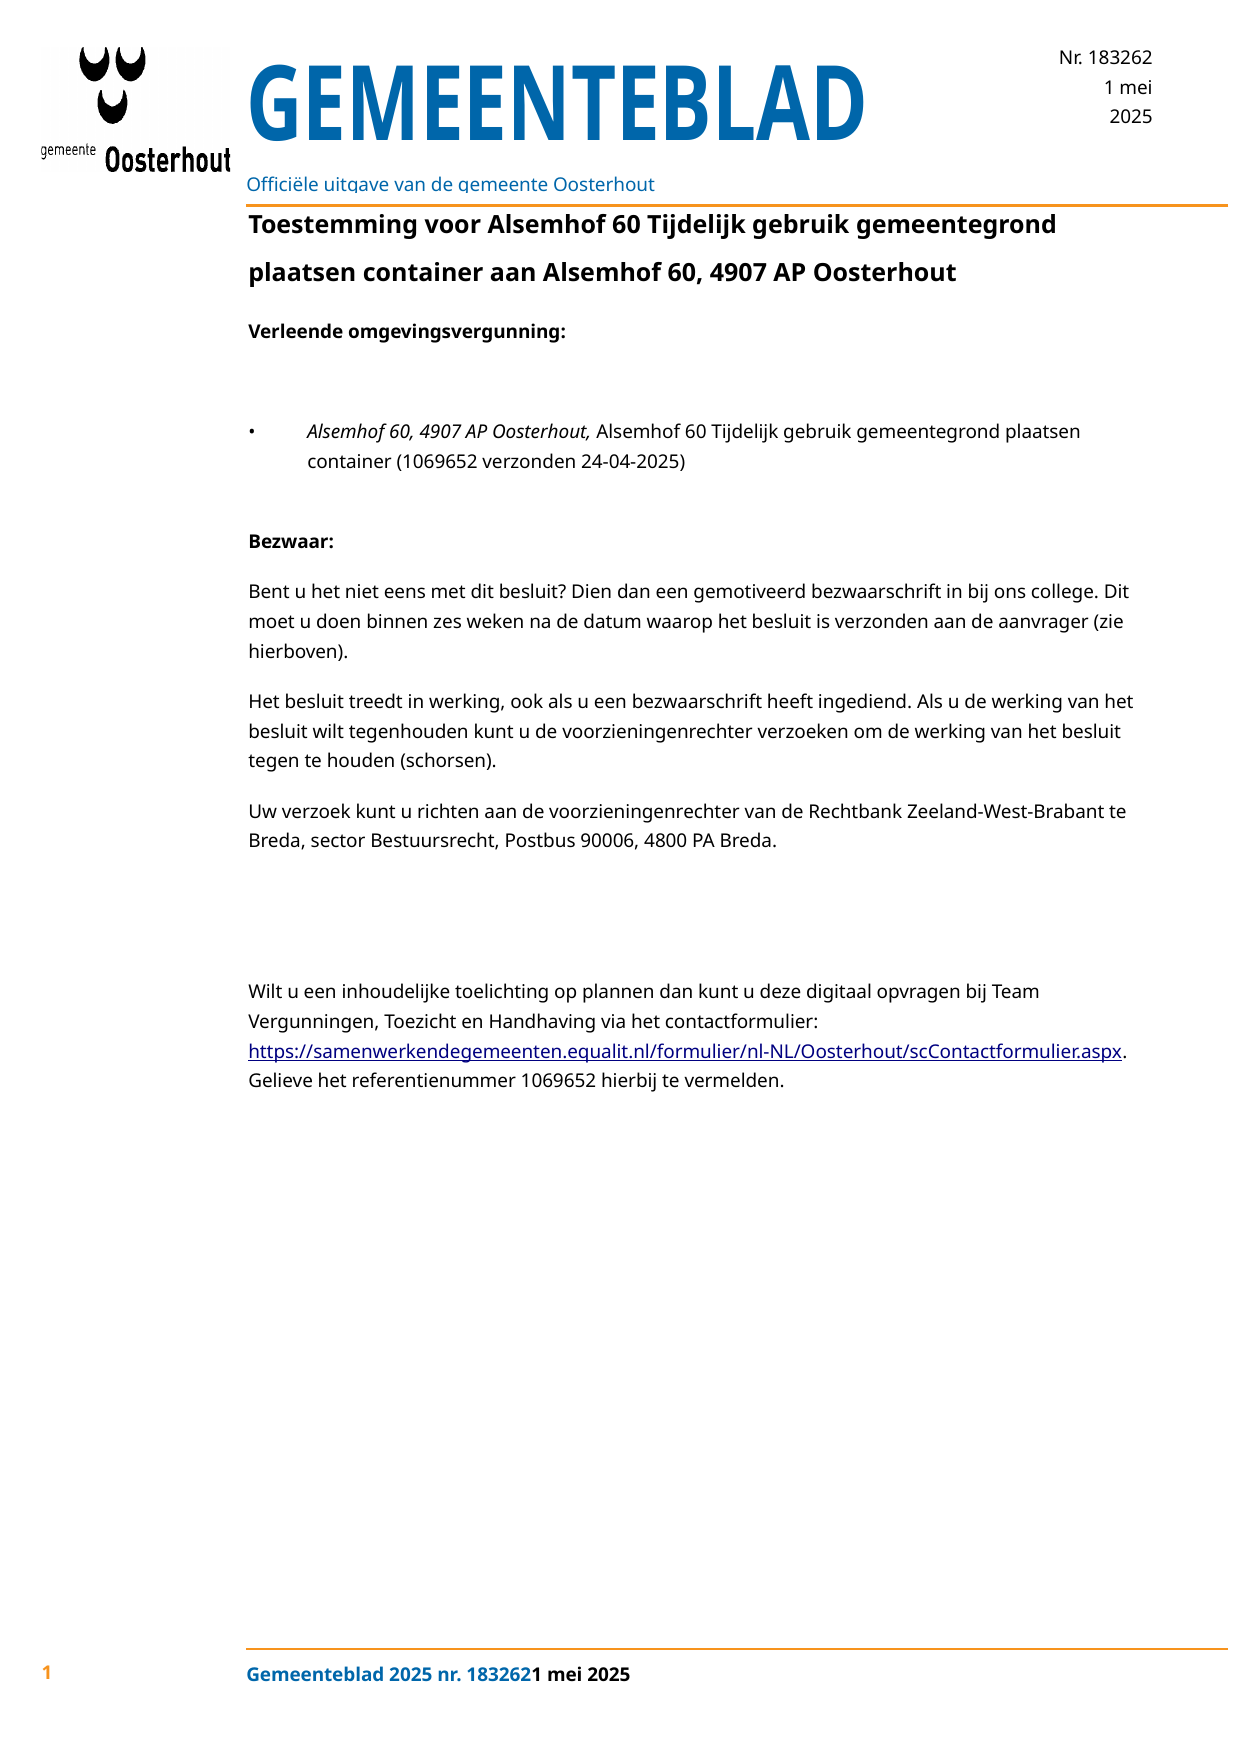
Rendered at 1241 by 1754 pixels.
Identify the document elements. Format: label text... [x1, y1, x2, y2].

text Toestemming voor Alsemhof 60 Tijdelijk gebruik gemeentegrond plaatsen container aan Alsemhof 60, 4907 AP Oosterhout [248, 207, 1152, 288]
text Verleende omgevingsvergunning: [248, 318, 1152, 344]
text Het besluit treedt in werking, ook als u een bezwaarschrift heeft ingediend. Als u de werking van het besluit wilt tegenhouden kunt u de voorzieningenrechter verzoeken om de werking van het besluit tegen te houden (schorsen). [248, 688, 1152, 773]
text Bezwaar: [248, 528, 1152, 554]
text Wilt u een inhoudelijke toelichting op plannen dan kunt u deze digitaal opvragen bij Team Vergunningen, Toezicht en Handhaving via het contactformulier: https://samenwerkendegemeenten.equalit.nl/formulier/nl-NL/Oosterhout/scContactformulier.aspx. Gelieve het referentienummer 1069652 hierbij te vermelden. [248, 979, 1152, 1093]
picture [41, 47, 231, 172]
list Alsemhof 60, 4907 AP Oosterhout, Alsemhof 60 Tijdelijk gebruik gemeentegrond plaatsen container (1069652 verzonden 24-04-2025) [248, 419, 1152, 474]
text Bent u het niet eens met dit besluit? Dien dan een gemotiveerd bezwaarschrift in bij ons college. Dit moet u doen binnen zes weken na de datum waarop het besluit is verzonden aan de aanvrager (zie hierboven). [248, 579, 1152, 664]
text Uw verzoek kunt u richten aan de voorzieningenrechter van de Rechtbank Zeeland-West-Brabant te Breda, sector Bestuursrecht, Postbus 90006, 4800 PA Breda. [248, 798, 1152, 853]
